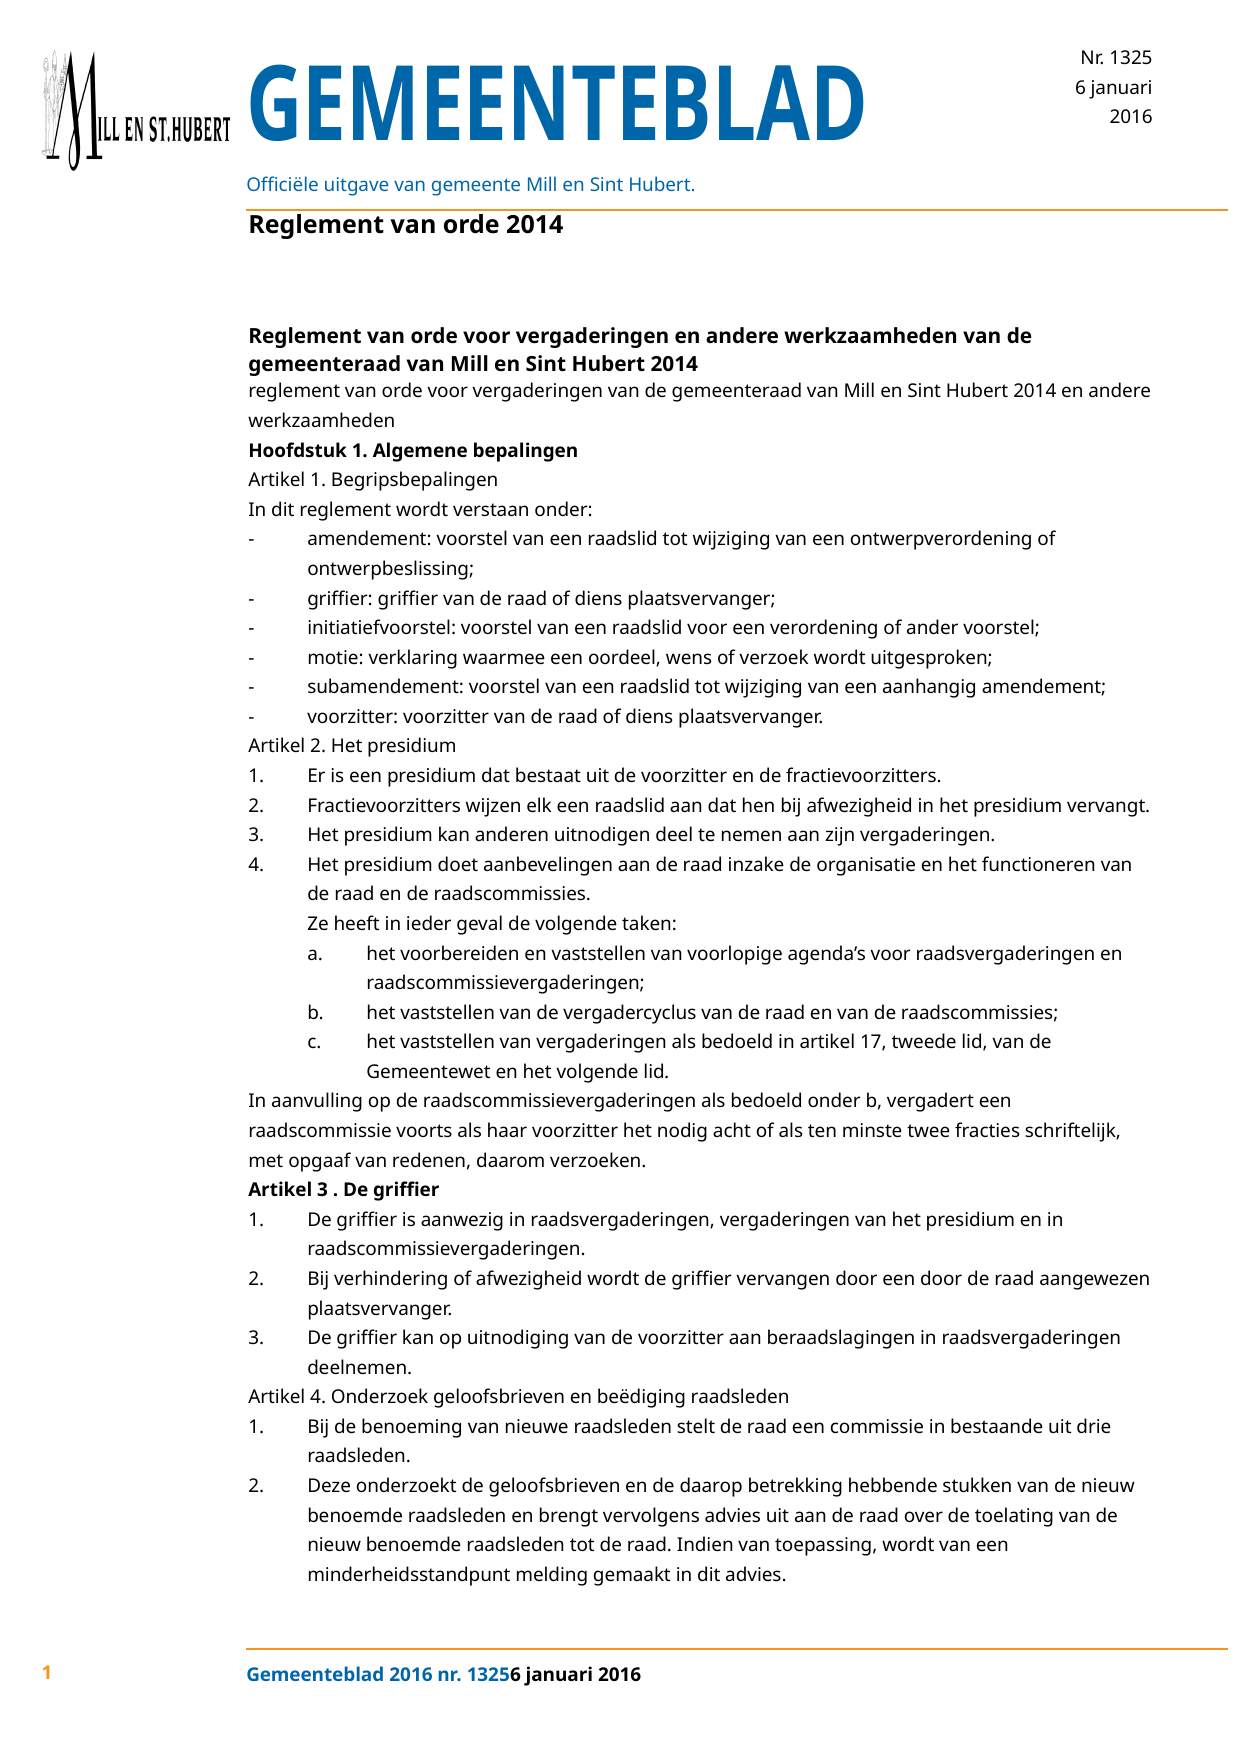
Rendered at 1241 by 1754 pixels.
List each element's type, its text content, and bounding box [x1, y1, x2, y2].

list Fractievoorzitters wijzen elk een raadslid aan dat hen bij afwezigheid in het presidium vervangt. [248, 792, 1152, 817]
list Het presidium doet aanbevelingen aan de raad inzake de organisatie en het functioneren van de raad en de raadscommissies. [248, 851, 1152, 906]
list griffier: griffier van de raad of diens plaatsvervanger; [248, 585, 1152, 610]
list Bij de benoeming van nieuwe raadsleden stelt de raad een commissie in bestaande uit drie raadsleden. [248, 1413, 1152, 1468]
list De griffier is aanwezig in raadsvergaderingen, vergaderingen van het presidium en in raadscommissievergaderingen. [248, 1206, 1152, 1261]
list het vaststellen van de vergadercyclus van de raad en van de raadscommissies; [307, 999, 1152, 1024]
list Er is een presidium dat bestaat uit de voorzitter en de fractievoorzitters. [248, 762, 1152, 788]
list Het presidium kan anderen uitnodigen deel te nemen aan zijn vergaderingen. [248, 821, 1152, 847]
text Artikel 1. Begripsbepalingen [248, 466, 1152, 492]
text Artikel 3 . De griffier [248, 1176, 1152, 1202]
list amendement: voorstel van een raadslid tot wijziging van een ontwerpverordening of ontwerpbeslissing; [248, 526, 1152, 581]
list Deze onderzoekt de geloofsbrieven en de daarop betrekking hebbende stukken van de nieuw benoemde raadsleden en brengt vervolgens advies uit aan de raad over de toelating van de nieuw benoemde raadsleden tot de raad. Indien van toepassing, wordt van een minderheidsstandpunt melding gemaakt in dit advies. [248, 1472, 1152, 1587]
text Reglement van orde 2014 [248, 211, 1152, 241]
list motie: verklaring waarmee een oordeel, wens of verzoek wordt uitgesproken; [248, 644, 1152, 669]
text In aanvulling op de raadscommissievergaderingen als bedoeld onder b, vergadert een raadscommissie voorts als haar voorzitter het nodig acht of als ten minste twee fracties schriftelijk, met opgaaf van redenen, daarom verzoeken. [248, 1088, 1152, 1172]
list De griffier kan op uitnodiging van de voorzitter aan beraadslagingen in raadsvergaderingen deelnemen. [248, 1324, 1152, 1379]
text Reglement van orde voor vergaderingen en andere werkzaamheden van de gemeenteraad van Mill en Sint Hubert 2014 [248, 321, 1152, 378]
text Artikel 2. Het presidium [248, 733, 1152, 758]
picture [41, 47, 231, 172]
list voorzitter: voorzitter van de raad of diens plaatsvervanger. [248, 703, 1152, 729]
list initiatiefvoorstel: voorstel van een raadslid voor een verordening of ander voorstel; [248, 614, 1152, 640]
text Hoofdstuk 1. Algemene bepalingen [248, 437, 1152, 462]
list subamendement: voorstel van een raadslid tot wijziging van een aanhangig amendement; [248, 673, 1152, 699]
list Ze heeft in ieder geval de volgende taken: [248, 910, 1152, 936]
text In dit reglement wordt verstaan onder: [248, 496, 1152, 522]
list het vaststellen van vergaderingen als bedoeld in artikel 17, tweede lid, van de Gemeentewet en het volgende lid. [307, 1028, 1152, 1084]
list Bij verhindering of afwezigheid wordt de griffier vervangen door een door de raad aangewezen plaatsvervanger. [248, 1265, 1152, 1320]
text reglement van orde voor vergaderingen van de gemeenteraad van Mill en Sint Hubert 2014 en andere werkzaamheden [248, 378, 1152, 433]
text Artikel 4. Onderzoek geloofsbrieven en beëdiging raadsleden [248, 1383, 1152, 1409]
list het voorbereiden en vaststellen van voorlopige agenda’s voor raadsvergaderingen en raadscommissievergaderingen; [307, 940, 1152, 995]
